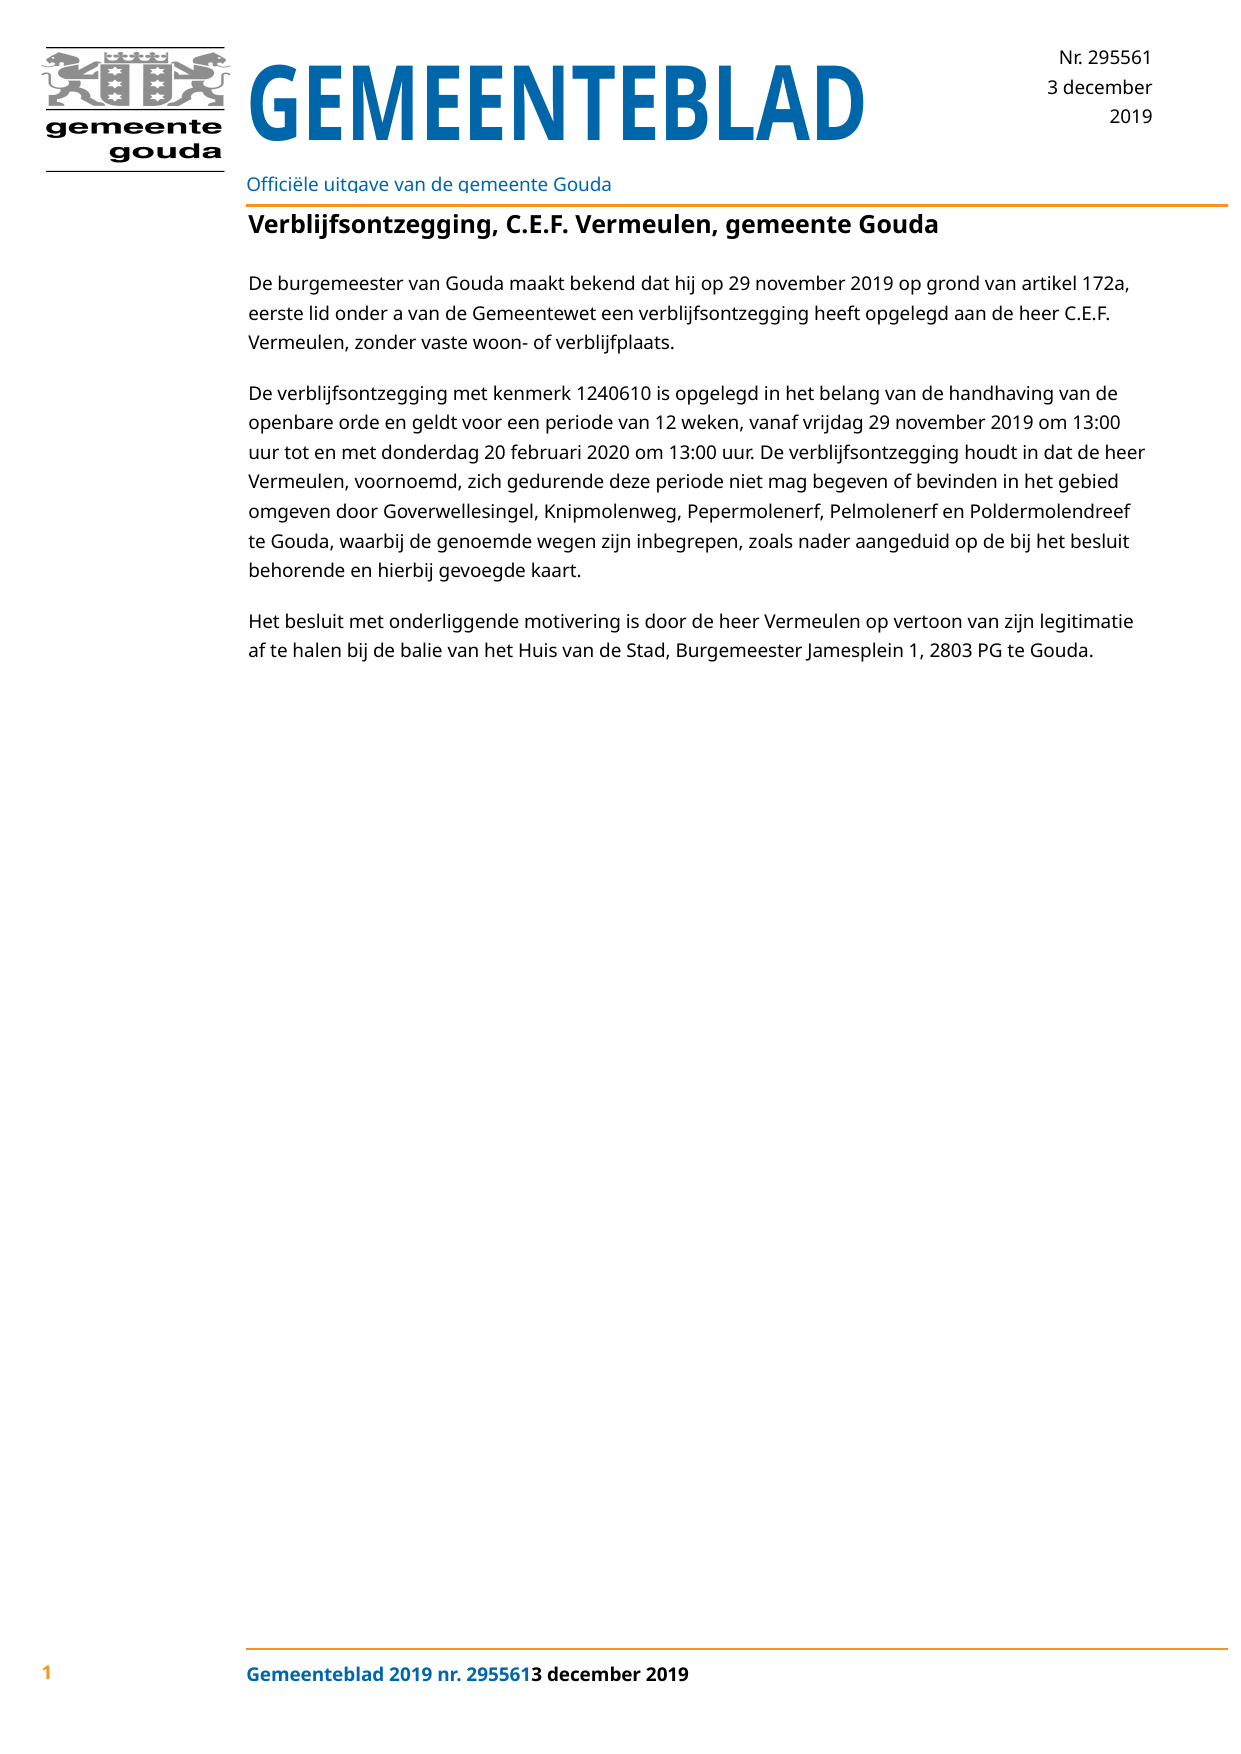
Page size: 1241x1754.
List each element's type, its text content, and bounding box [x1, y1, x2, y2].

text Verblijfsontzegging, C.E.F. Vermeulen, gemeente Gouda [248, 207, 1152, 241]
text De verblijfsontzegging met kenmerk 1240610 is opgelegd in het belang van de handhaving van de openbare orde en geldt voor een periode van 12 weken, vanaf vrijdag 29 november 2019 om 13:00 uur tot en met donderdag 20 februari 2020 om 13:00 uur. De verblijfsontzegging houdt in dat de heer Vermeulen, voornoemd, zich gedurende deze periode niet mag begeven of bevinden in het gebied omgeven door Goverwellesingel, Knipmolenweg, Pepermolenerf, Pelmolenerf en Poldermolendreef te Gouda, waarbij de genoemde wegen zijn inbegrepen, zoals nader aangeduid op de bij het besluit behorende en hierbij gevoegde kaart. [248, 380, 1152, 583]
picture [41, 47, 231, 172]
text De burgemeester van Gouda maakt bekend dat hij op 29 november 2019 op grond van artikel 172a, eerste lid onder a van de Gemeentewet een verblijfsontzegging heeft opgelegd aan de heer C.E.F. Vermeulen, zonder vaste woon- of verblijfplaats. [248, 270, 1152, 355]
text Het besluit met onderliggende motivering is door de heer Vermeulen op vertoon van zijn legitimatie af te halen bij de balie van het Huis van de Stad, Burgemeester Jamesplein 1, 2803 PG te Gouda. [248, 608, 1152, 663]
